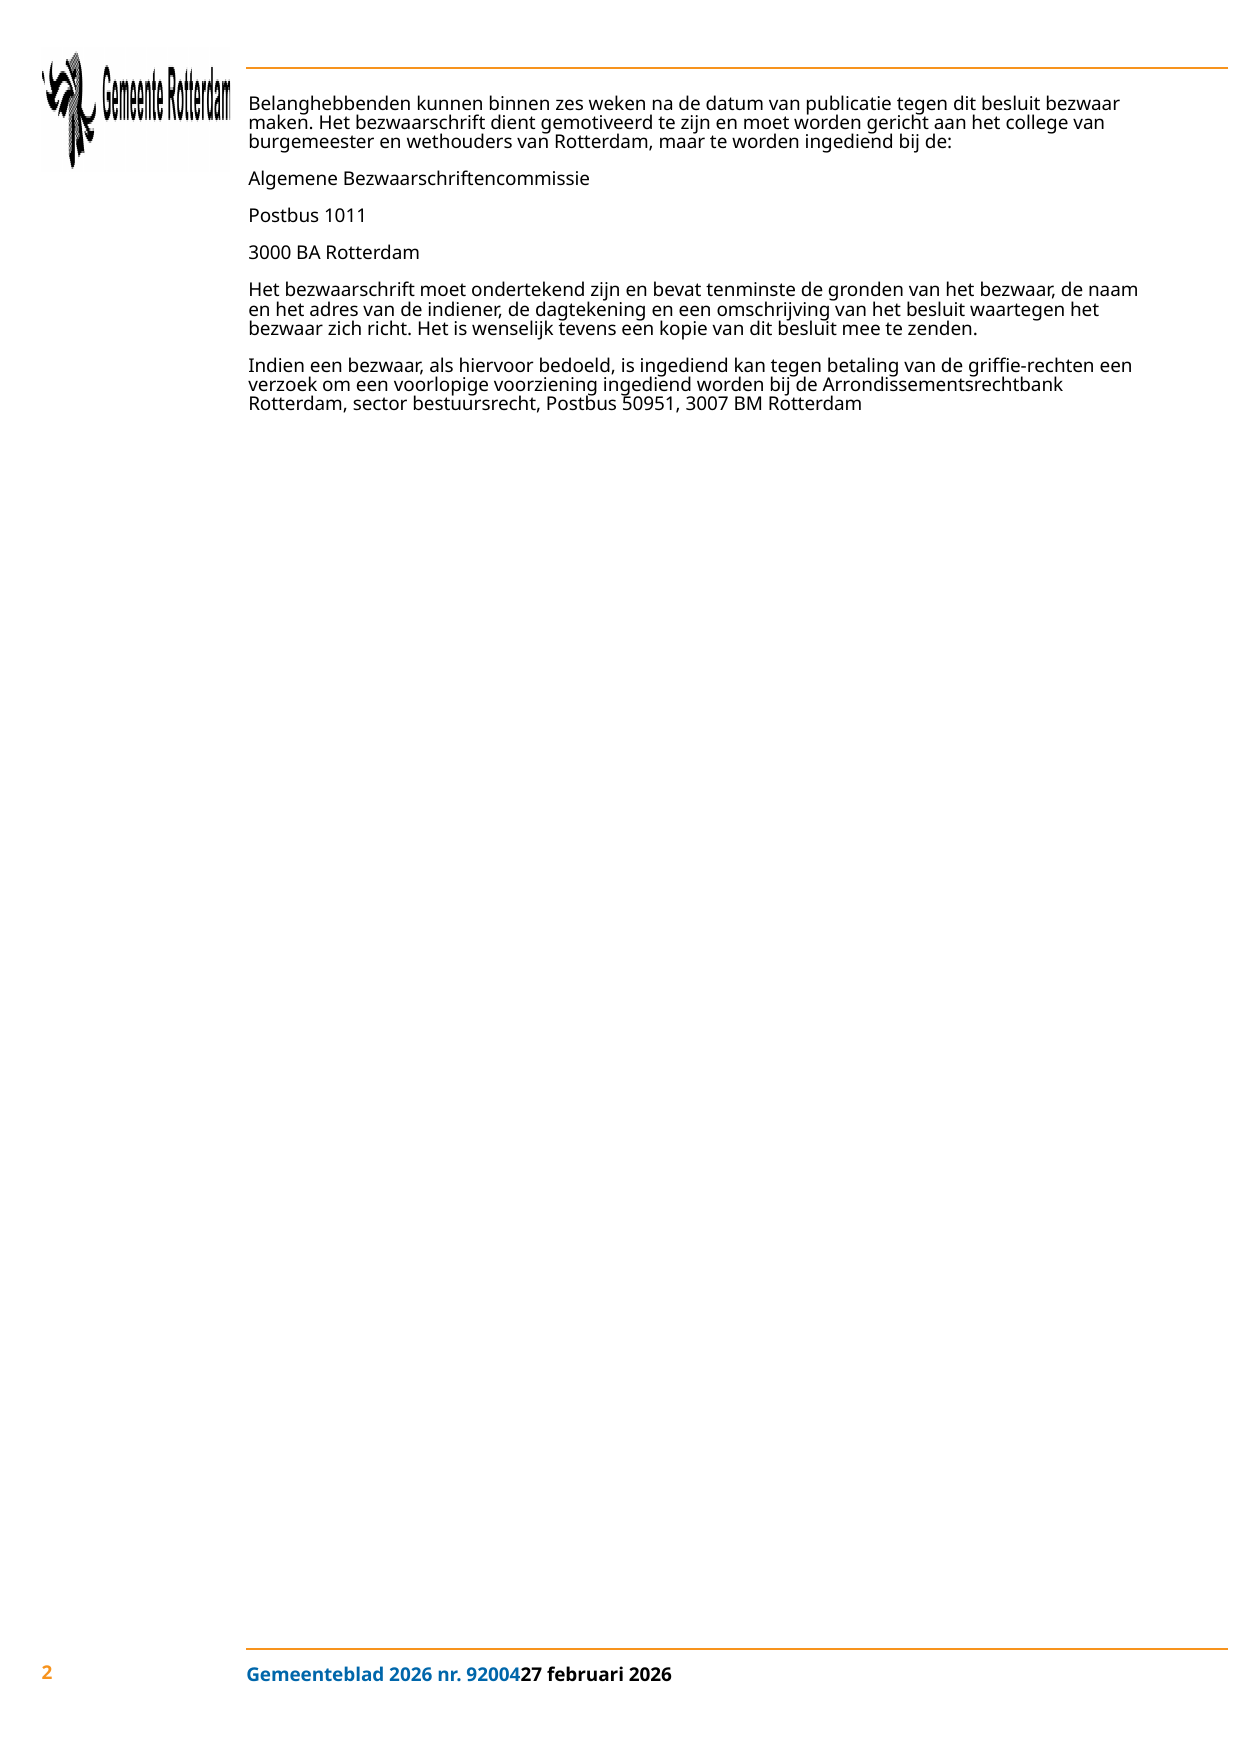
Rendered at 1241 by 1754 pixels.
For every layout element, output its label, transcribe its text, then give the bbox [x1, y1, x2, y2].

picture [41, 47, 231, 172]
text Het bezwaarschrift moet ondertekend zijn en bevat tenminste de gronden van het bezwaar, de naam en het adres van de indiener, de dagtekening en een omschrijving van het besluit waartegen het bezwaar zich richt. Het is wenselijk tevens een kopie van dit besluit mee te zenden. [248, 281, 1152, 339]
text 3000 BA Rotterdam [248, 244, 1152, 264]
text Algemene Bezwaarschriftencommissie [248, 170, 1152, 190]
text Indien een bezwaar, als hiervoor bedoeld, is ingediend kan tegen betaling van de griffie-rechten een verzoek om een voorlopige voorziening ingediend worden bij de Arrondissementsrechtbank Rotterdam, sector bestuursrecht, Postbus 50951, 3007 BM Rotterdam [248, 357, 1152, 415]
text Postbus 1011 [248, 207, 1152, 227]
text Belanghebbenden kunnen binnen zes weken na de datum van publicatie tegen dit besluit bezwaar maken. Het bezwaarschrift dient gemotiveerd te zijn en moet worden gericht aan het college van burgemeester en wethouders van Rotterdam, maar te worden ingediend bij de: [248, 95, 1152, 153]
